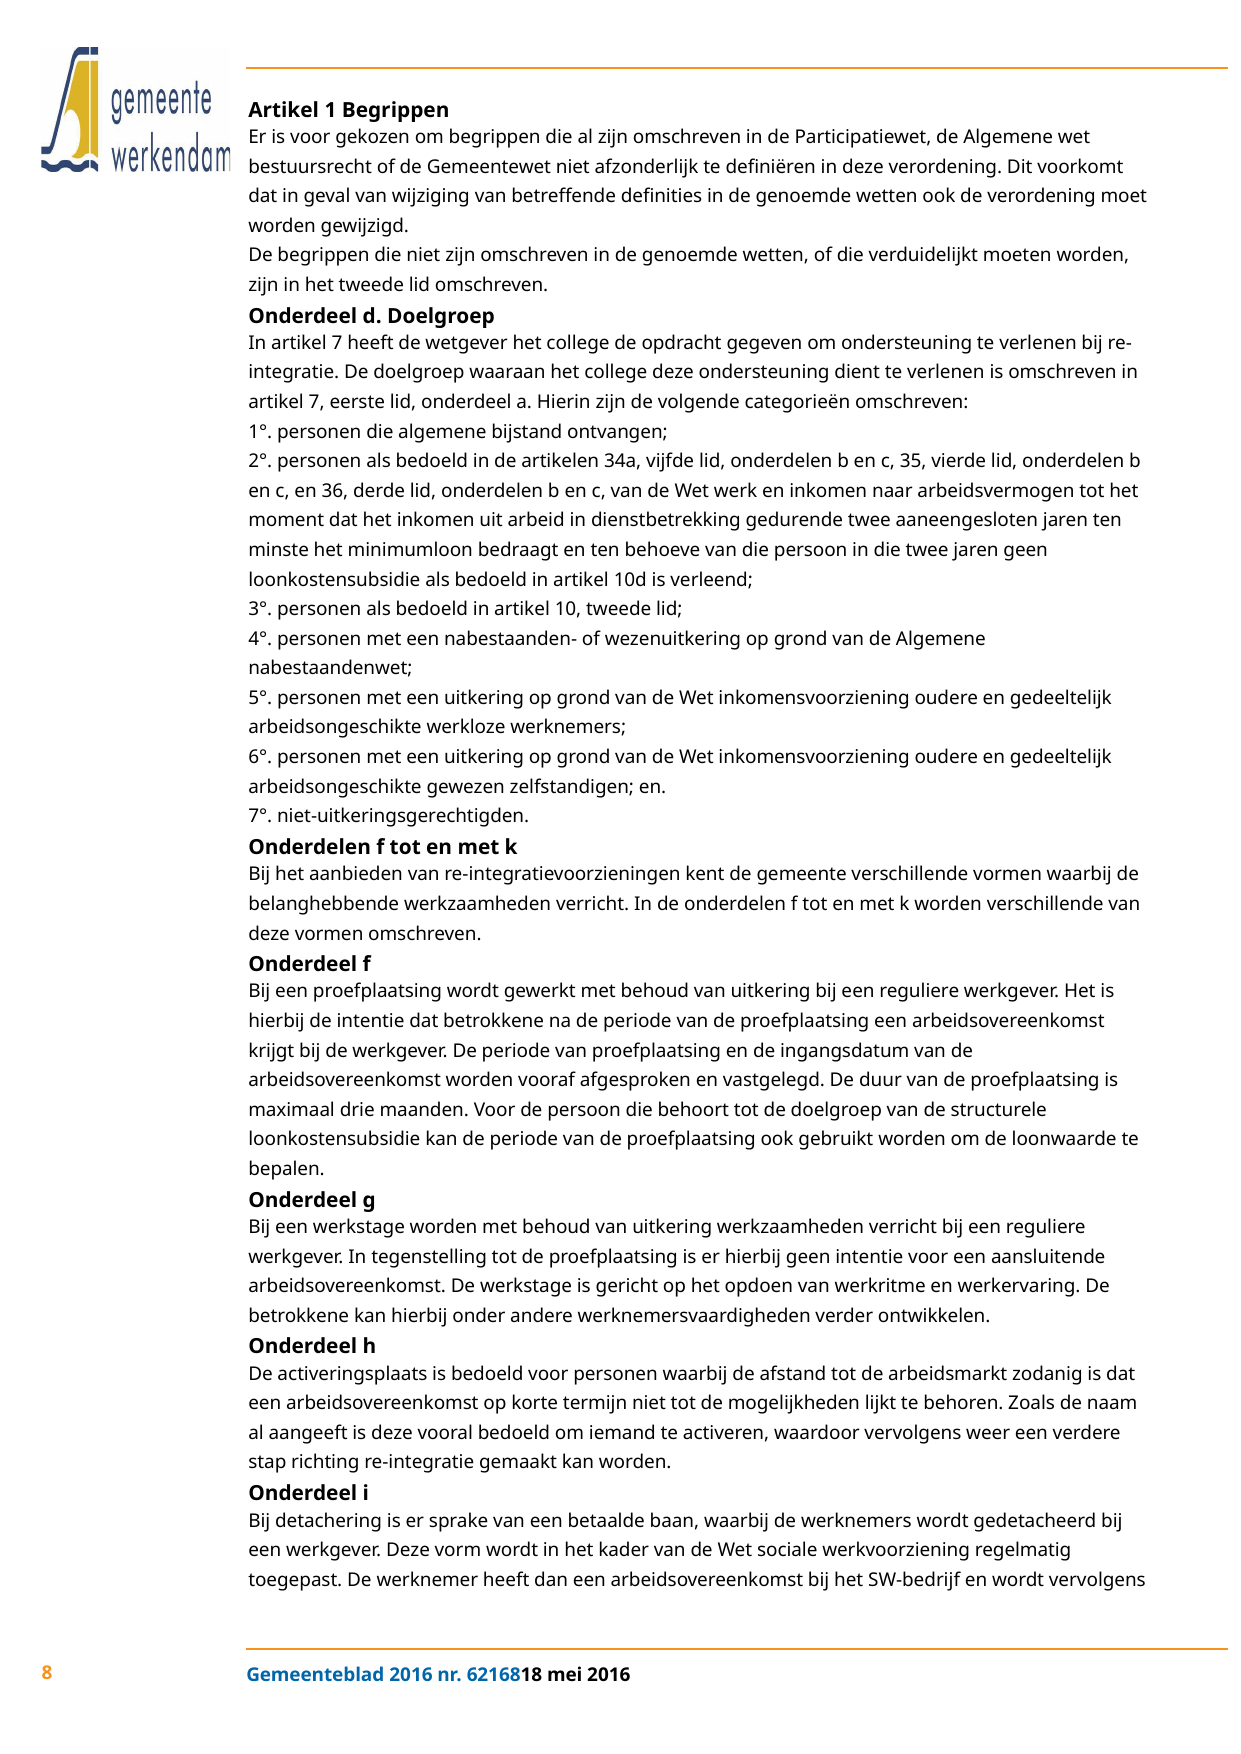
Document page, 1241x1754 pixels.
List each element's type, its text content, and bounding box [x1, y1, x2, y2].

text Bij een werkstage worden met behoud van uitkering werkzaamheden verricht bij een reguliere werkgever. In tegenstelling tot de proefplaatsing is er hierbij geen intentie voor een aansluitende arbeidsovereenkomst. De werkstage is gericht op het opdoen van werkritme en werkervaring. De betrokkene kan hierbij onder andere werknemersvaardigheden verder ontwikkelen. [248, 1213, 1152, 1328]
text De activeringsplaats is bedoeld voor personen waarbij de afstand tot de arbeidsmarkt zodanig is dat een arbeidsovereenkomst op korte termijn niet tot de mogelijkheden lijkt te behoren. Zoals de naam al aangeeft is deze vooral bedoeld om iemand te activeren, waardoor vervolgens weer een verdere stap richting re-integratie gemaakt kan worden. [248, 1360, 1152, 1474]
text 3°. personen als bedoeld in artikel 10, tweede lid; [248, 595, 1152, 621]
picture [41, 47, 231, 172]
text Bij een proefplaatsing wordt gewerkt met behoud van uitkering bij een reguliere werkgever. Het is hierbij de intentie dat betrokkene na de periode van de proefplaatsing een arbeidsovereenkomst krijgt bij de werkgever. De periode van proefplaatsing en de ingangsdatum van de arbeidsovereenkomst worden vooraf afgesproken en vastgelegd. De duur van de proefplaatsing is maximaal drie maanden. Voor de persoon die behoort tot de doelgroep van de structurele loonkostensubsidie kan de periode van de proefplaatsing ook gebruikt worden om de loonwaarde te bepalen. [248, 978, 1152, 1181]
text Bij het aanbieden van re-integratievoorzieningen kent de gemeente verschillende vormen waarbij de belanghebbende werkzaamheden verricht. In de onderdelen f tot en met k worden verschillende van deze vormen omschreven. [248, 861, 1152, 945]
text Onderdeel i [248, 1478, 1152, 1507]
text Onderdeel d. Doelgroep [248, 301, 1152, 329]
text Onderdeel f [248, 949, 1152, 978]
text 5°. personen met een uitkering op grond van de Wet inkomensvoorziening oudere en gedeeltelijk arbeidsongeschikte werkloze werknemers; [248, 684, 1152, 739]
text Onderdeel h [248, 1332, 1152, 1360]
text In artikel 7 heeft de wetgever het college de opdracht gegeven om ondersteuning te verlenen bij re-integratie. De doelgroep waaraan het college deze ondersteuning dient te verlenen is omschreven in artikel 7, eerste lid, onderdeel a. Hierin zijn de volgende categorieën omschreven: [248, 329, 1152, 414]
text Artikel 1 Begrippen [248, 95, 1152, 123]
text De begrippen die niet zijn omschreven in de genoemde wetten, of die verduidelijkt moeten worden, zijn in het tweede lid omschreven. [248, 242, 1152, 297]
text 2°. personen als bedoeld in de artikelen 34a, vijfde lid, onderdelen b en c, 35, vierde lid, onderdelen b en c, en 36, derde lid, onderdelen b en c, van de Wet werk en inkomen naar arbeidsvermogen tot het moment dat het inkomen uit arbeid in dienstbetrekking gedurende twee aaneengesloten jaren ten minste het minimumloon bedraagt en ten behoeve van die persoon in die twee jaren geen loonkostensubsidie als bedoeld in artikel 10d is verleend; [248, 447, 1152, 592]
text 1°. personen die algemene bijstand ontvangen; [248, 418, 1152, 444]
text Er is voor gekozen om begrippen die al zijn omschreven in de Participatiewet, de Algemene wet bestuursrecht of de Gemeentewet niet afzonderlijk te definiëren in deze verordening. Dit voorkomt dat in geval van wijziging van betreffende definities in de genoemde wetten ook de verordening moet worden gewijzigd. [248, 123, 1152, 238]
text 6°. personen met een uitkering op grond van de Wet inkomensvoorziening oudere en gedeeltelijk arbeidsongeschikte gewezen zelfstandigen; en. [248, 743, 1152, 799]
text Onderdelen f tot en met k [248, 832, 1152, 861]
text 7°. niet-uitkeringsgerechtigden. [248, 802, 1152, 828]
text 4°. personen met een nabestaanden- of wezenuitkering op grond van de Algemene nabestaandenwet; [248, 625, 1152, 680]
text Bij detachering is er sprake van een betaalde baan, waarbij de werknemers wordt gedetacheerd bij een werkgever. Deze vorm wordt in het kader van de Wet sociale werkvoorziening regelmatig toegepast. De werknemer heeft dan een arbeidsovereenkomst bij het SW-bedrijf en wordt vervolgens [248, 1507, 1152, 1592]
text Onderdeel g [248, 1185, 1152, 1213]
